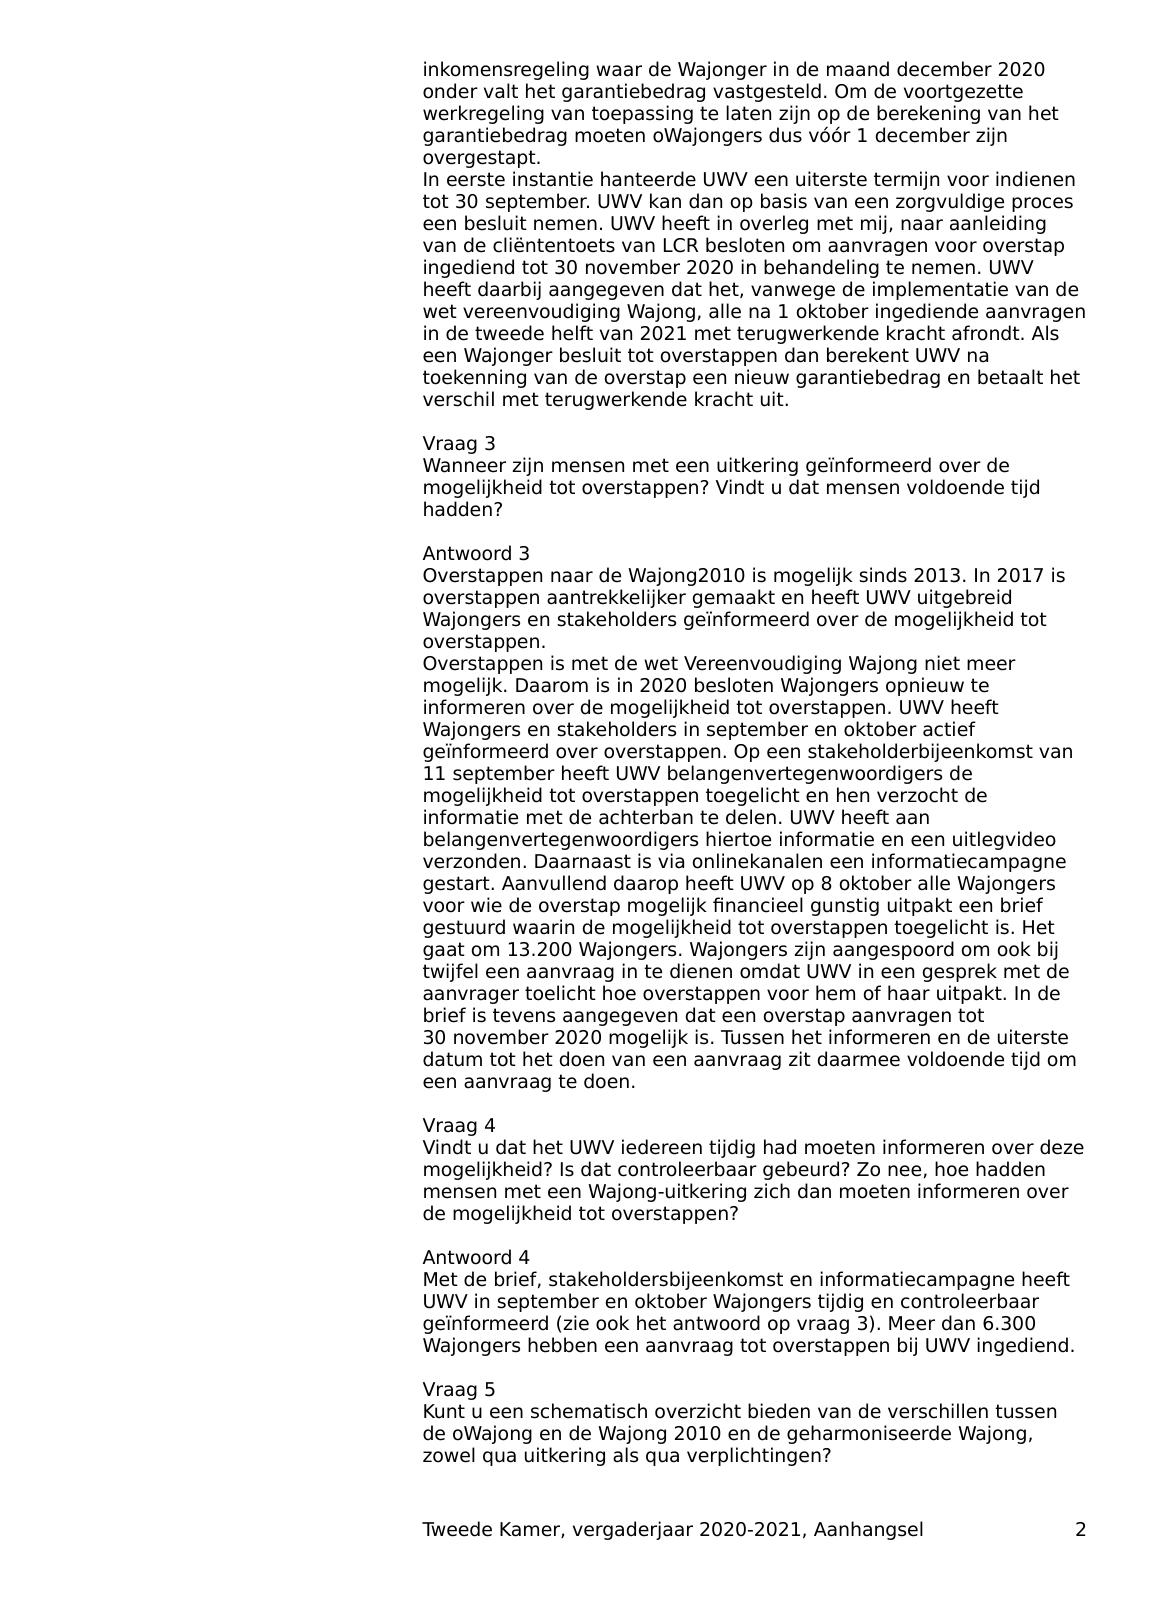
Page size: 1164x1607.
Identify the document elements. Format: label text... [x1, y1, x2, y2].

text Vindt u dat het UWV iedereen tijdig had moeten informeren over deze mogelijkheid? Is dat controleerbaar gebeurd? Zo nee, hoe hadden mensen met een Wajong-uitkering zich dan moeten informeren over de mogelijkheid tot overstappen? [422, 1137, 1087, 1224]
text Vraag 4 [422, 1115, 1087, 1137]
text Overstappen is met de wet Vereenvoudiging Wajong niet meer mogelijk. Daarom is in 2020 besloten Wajongers opnieuw te informeren over de mogelijkheid tot overstappen. UWV heeft Wajongers en stakeholders in september en oktober actief geïnformeerd over overstappen. Op een stakeholderbijeenkomst van 11 september heeft UWV belangenvertegenwoordigers de mogelijkheid tot overstappen toegelicht en hen verzocht de informatie met de achterban te delen. UWV heeft aan belangenvertegenwoordigers hiertoe informatie en een uitlegvideo verzonden. Daarnaast is via onlinekanalen een informatiecampagne gestart. Aanvullend daarop heeft UWV op 8 oktober alle Wajongers voor wie de overstap mogelijk financieel gunstig uitpakt een brief gestuurd waarin de mogelijkheid tot overstappen toegelicht is. Het gaat om 13.200 Wajongers. Wajongers zijn aangespoord om ook bij twijfel een aanvraag in te dienen omdat UWV in een gesprek met de aanvrager toelicht hoe overstappen voor hem of haar uitpakt. In de brief is tevens aangegeven dat een overstap aanvragen tot 30 november 2020 mogelijk is. Tussen het informeren en de uiterste datum tot het doen van een aanvraag zit daarmee voldoende tijd om een aanvraag te doen. [422, 653, 1087, 1092]
text Wanneer zijn mensen met een uitkering geïnformeerd over de mogelijkheid tot overstappen? Vindt u dat mensen voldoende tijd hadden? [422, 455, 1087, 521]
text In eerste instantie hanteerde UWV een uiterste termijn voor indienen tot 30 september. UWV kan dan op basis van een zorgvuldige proces een besluit nemen. UWV heeft in overleg met mij, naar aanleiding van de cliëntentoets van LCR besloten om aanvragen voor overstap ingediend tot 30 november 2020 in behandeling te nemen. UWV heeft daarbij aangegeven dat het, vanwege de implementatie van de wet vereenvoudiging Wajong, alle na 1 oktober ingediende aanvragen in de tweede helft van 2021 met terugwerkende kracht afrondt. Als een Wajonger besluit tot overstappen dan berekent UWV na toekenning van de overstap een nieuw garantiebedrag en betaalt het verschil met terugwerkende kracht uit. [422, 169, 1087, 411]
text Antwoord 3 [422, 543, 1087, 565]
text Vraag 5 [422, 1379, 1087, 1401]
text Kunt u een schematisch overzicht bieden van de verschillen tussen de oWajong en de Wajong 2010 en de geharmoniseerde Wajong, zowel qua uitkering als qua verplichtingen? [422, 1401, 1087, 1467]
text Vraag 3 [422, 433, 1087, 455]
text Antwoord 4 [422, 1247, 1087, 1269]
text Met de brief, stakeholdersbijeenkomst en informatiecampagne heeft UWV in september en oktober Wajongers tijdig en controleerbaar geïnformeerd (zie ook het antwoord op vraag 3). Meer dan 6.300 Wajongers hebben een aanvraag tot overstappen bij UWV ingediend. [422, 1269, 1087, 1357]
text Overstappen naar de Wajong2010 is mogelijk sinds 2013. In 2017 is overstappen aantrekkelijker gemaakt en heeft UWV uitgebreid Wajongers en stakeholders geïnformeerd over de mogelijkheid tot overstappen. [422, 565, 1087, 653]
text inkomensregeling waar de Wajonger in de maand december 2020 onder valt het garantiebedrag vastgesteld. Om de voortgezette werkregeling van toepassing te laten zijn op de berekening van het garantiebedrag moeten oWajongers dus vóór 1 december zijn overgestapt. [422, 59, 1087, 169]
